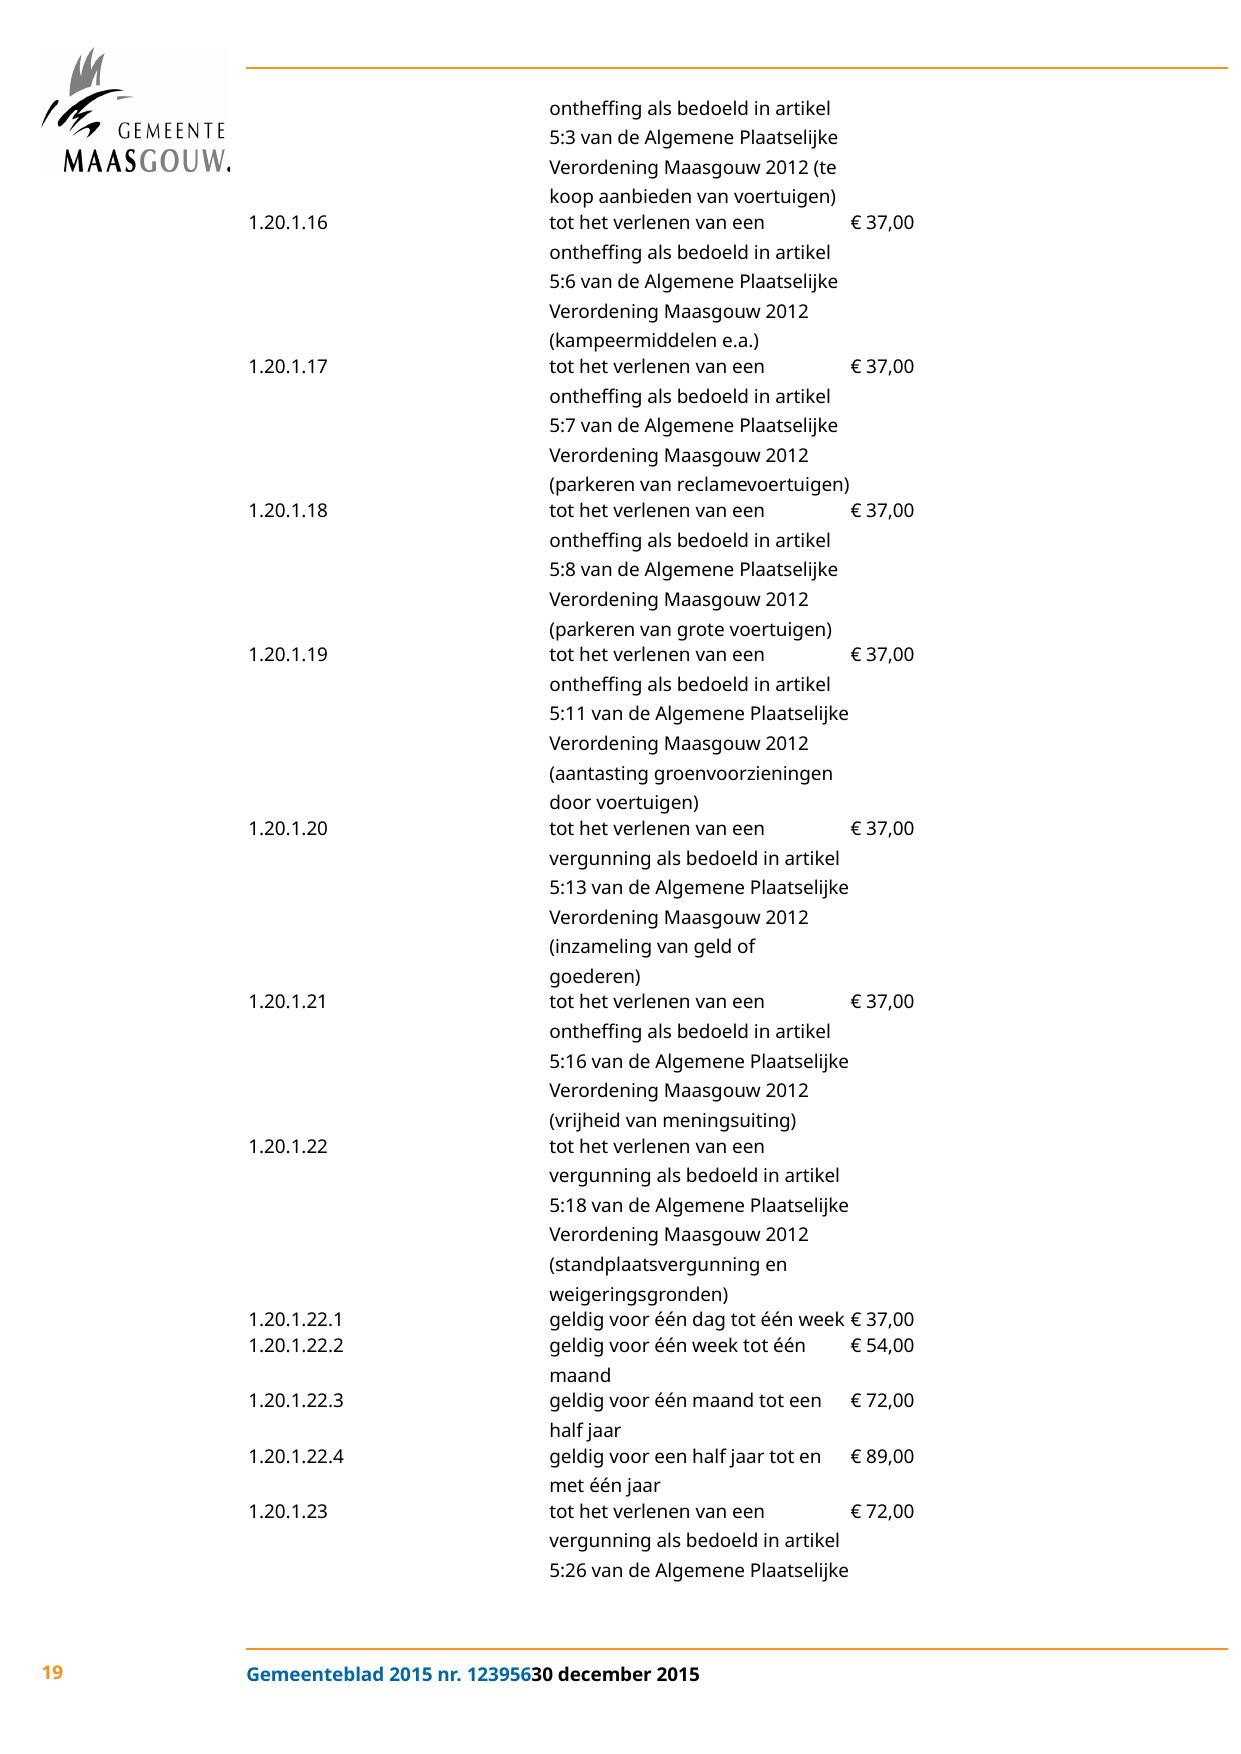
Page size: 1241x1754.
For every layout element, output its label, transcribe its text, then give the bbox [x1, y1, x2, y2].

table_cell € 72,00 [850, 1498, 1152, 1583]
table_cell tot het verlenen van een ontheffing als bedoeld in artikel 5:7 van de Algemene Plaatselijke Verordening Maasgouw 2012 (parkeren van reclamevoertuigen) [549, 353, 850, 497]
table_cell 1.20.1.22.2 [248, 1332, 549, 1387]
table_cell € 37,00 [850, 498, 1152, 641]
table_cell € 37,00 [850, 209, 1152, 353]
table_cell 1.20.1.16 [248, 209, 549, 353]
table_cell 1.20.1.19 [248, 641, 549, 815]
table_cell [850, 95, 1152, 209]
table_cell € 37,00 [850, 989, 1152, 1133]
table_cell tot het verlenen van een vergunning als bedoeld in artikel 5:26 van de Algemene Plaatselijke [549, 1498, 850, 1583]
table_cell 1.20.1.22.3 [248, 1388, 549, 1443]
table_cell 1.20.1.22 [248, 1133, 549, 1306]
table_cell tot het verlenen van een ontheffing als bedoeld in artikel 5:6 van de Algemene Plaatselijke Verordening Maasgouw 2012 (kampeermiddelen e.a.) [549, 209, 850, 353]
table_cell € 37,00 [850, 815, 1152, 989]
table_cell tot het verlenen van een ontheffing als bedoeld in artikel 5:16 van de Algemene Plaatselijke Verordening Maasgouw 2012 (vrijheid van meningsuiting) [549, 989, 850, 1133]
table_cell 1.20.1.22.4 [248, 1443, 549, 1498]
table_cell 1.20.1.20 [248, 815, 549, 989]
table_cell geldig voor één dag tot één week [549, 1306, 850, 1332]
table_cell geldig voor één week tot één maand [549, 1332, 850, 1387]
table_cell tot het verlenen van een vergunning als bedoeld in artikel 5:13 van de Algemene Plaatselijke Verordening Maasgouw 2012 (inzameling van geld of goederen) [549, 815, 850, 989]
table_cell [850, 1133, 1152, 1306]
table_cell 1.20.1.21 [248, 989, 549, 1133]
table_cell tot het verlenen van een ontheffing als bedoeld in artikel 5:8 van de Algemene Plaatselijke Verordening Maasgouw 2012 (parkeren van grote voertuigen) [549, 498, 850, 641]
table_cell € 37,00 [850, 1306, 1152, 1332]
table_cell tot het verlenen van een ontheffing als bedoeld in artikel 5:11 van de Algemene Plaatselijke Verordening Maasgouw 2012 (aantasting groenvoorzieningen door voertuigen) [549, 641, 850, 815]
table_cell € 37,00 [850, 353, 1152, 497]
table_cell 1.20.1.17 [248, 353, 549, 497]
table_cell geldig voor een half jaar tot en met één jaar [549, 1443, 850, 1498]
table_cell tot het verlenen van een vergunning als bedoeld in artikel 5:18 van de Algemene Plaatselijke Verordening Maasgouw 2012 (standplaatsvergunning en weigeringsgronden) [549, 1133, 850, 1306]
table_cell [248, 95, 549, 209]
table_cell € 89,00 [850, 1443, 1152, 1498]
table_cell 1.20.1.18 [248, 498, 549, 641]
table_cell ontheffing als bedoeld in artikel 5:3 van de Algemene Plaatselijke Verordening Maasgouw 2012 (te koop aanbieden van voertuigen) [549, 95, 850, 209]
table_cell € 72,00 [850, 1388, 1152, 1443]
picture [41, 47, 231, 172]
table_cell € 37,00 [850, 641, 1152, 815]
table_cell geldig voor één maand tot een half jaar [549, 1388, 850, 1443]
table_cell € 54,00 [850, 1332, 1152, 1387]
table_cell 1.20.1.23 [248, 1498, 549, 1583]
table_cell 1.20.1.22.1 [248, 1306, 549, 1332]
